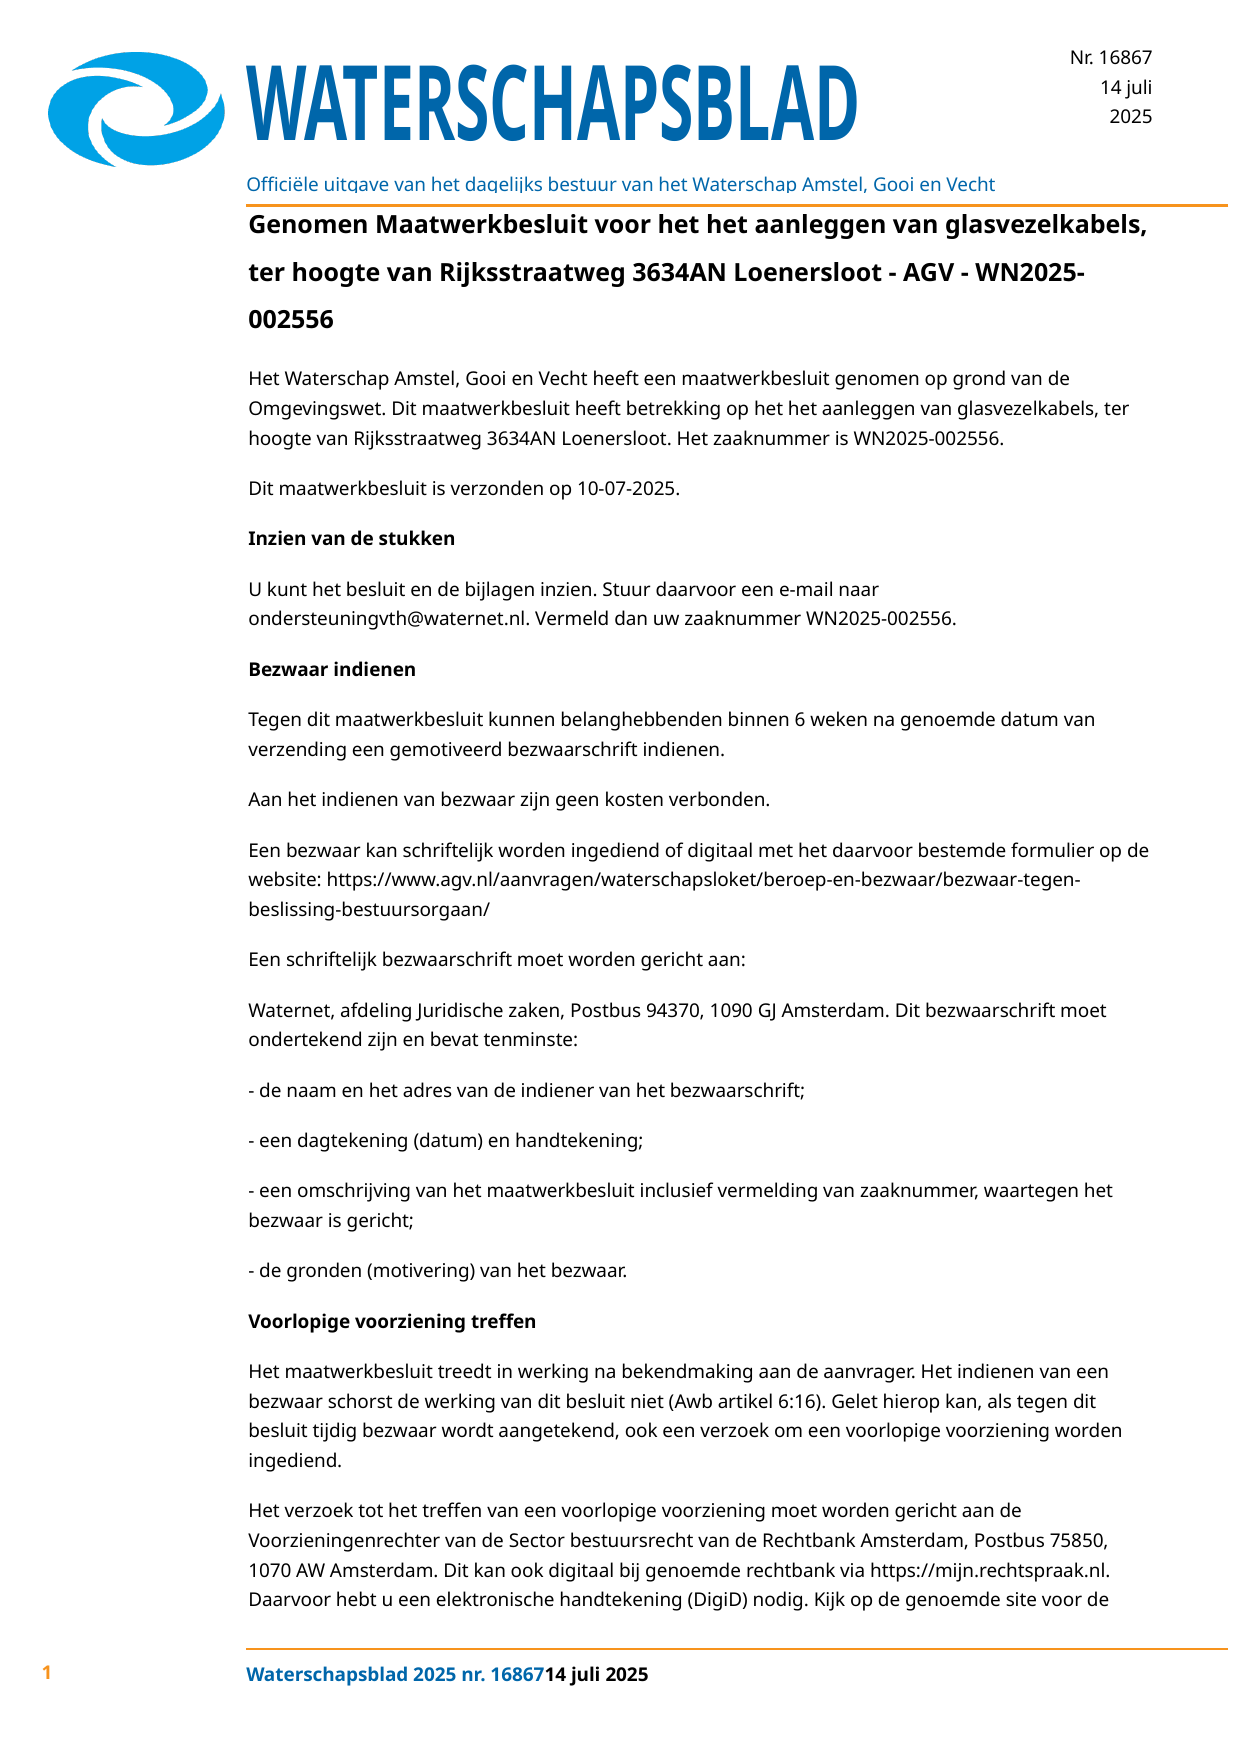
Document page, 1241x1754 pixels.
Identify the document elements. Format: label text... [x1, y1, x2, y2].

text Aan het indienen van bezwaar zijn geen kosten verbonden. [248, 786, 1152, 812]
text Waternet, afdeling Juridische zaken, Postbus 94370, 1090 GJ Amsterdam. Dit bezwaarschrift moet ondertekend zijn en bevat tenminste: [248, 997, 1152, 1052]
text - een dagtekening (datum) en handtekening; [248, 1127, 1152, 1153]
text Het maatwerkbesluit treedt in werking na bekendmaking aan de aanvrager. Het indienen van een bezwaar schorst de werking van dit besluit niet (Awb artikel 6:16). Gelet hierop kan, als tegen dit besluit tijdig bezwaar wordt aangetekend, ook een verzoek om een voorlopige voorziening worden ingediend. [248, 1358, 1152, 1473]
text Voorlopige voorziening treffen [248, 1308, 1152, 1334]
text Het Waterschap Amstel, Gooi en Vecht heeft een maatwerkbesluit genomen op grond van de Omgevingswet. Dit maatwerkbesluit heeft betrekking op het het aanleggen van glasvezelkabels, ter hoogte van Rijksstraatweg 3634AN Loenersloot. Het zaaknummer is WN2025-002556. [248, 366, 1152, 450]
text Inzien van de stukken [248, 526, 1152, 551]
text Een bezwaar kan schriftelijk worden ingediend of digitaal met het daarvoor bestemde formulier op de website: https://www.agv.nl/aanvragen/waterschapsloket/beroep-en-bezwaar/bezwaar-tegen-beslissing-bestuursorgaan/ [248, 837, 1152, 922]
text Bezwaar indienen [248, 656, 1152, 682]
text Genomen Maatwerkbesluit voor het het aanleggen van glasvezelkabels, ter hoogte van Rijksstraatweg 3634AN Loenersloot - AGV - WN2025-002556 [248, 207, 1152, 336]
text - de gronden (motivering) van het bezwaar. [248, 1258, 1152, 1283]
text - de naam en het adres van de indiener van het bezwaarschrift; [248, 1077, 1152, 1102]
text Dit maatwerkbesluit is verzonden op 10-07-2025. [248, 475, 1152, 501]
text Een schriftelijk bezwaarschrift moet worden gericht aan: [248, 946, 1152, 972]
text U kunt het besluit en de bijlagen inzien. Stuur daarvoor een e-mail naar ondersteuningvth@waternet.nl. Vermeld dan uw zaaknummer WN2025-002556. [248, 576, 1152, 631]
text Het verzoek tot het treffen van een voorlopige voorziening moet worden gericht aan de Voorzieningenrechter van de Sector bestuursrecht van de Rechtbank Amsterdam, Postbus 75850, 1070 AW Amsterdam. Dit kan ook digitaal bij genoemde rechtbank via https://mijn.rechtspraak.nl. Daarvoor hebt u een elektronische handtekening (DigiD) nodig. Kijk op de genoemde site voor de [248, 1498, 1152, 1612]
text Tegen dit maatwerkbesluit kunnen belanghebbenden binnen 6 weken na genoemde datum van verzending een gemotiveerd bezwaarschrift indienen. [248, 706, 1152, 762]
picture [41, 47, 231, 172]
text - een omschrijving van het maatwerkbesluit inclusief vermelding van zaaknummer, waartegen het bezwaar is gericht; [248, 1178, 1152, 1233]
